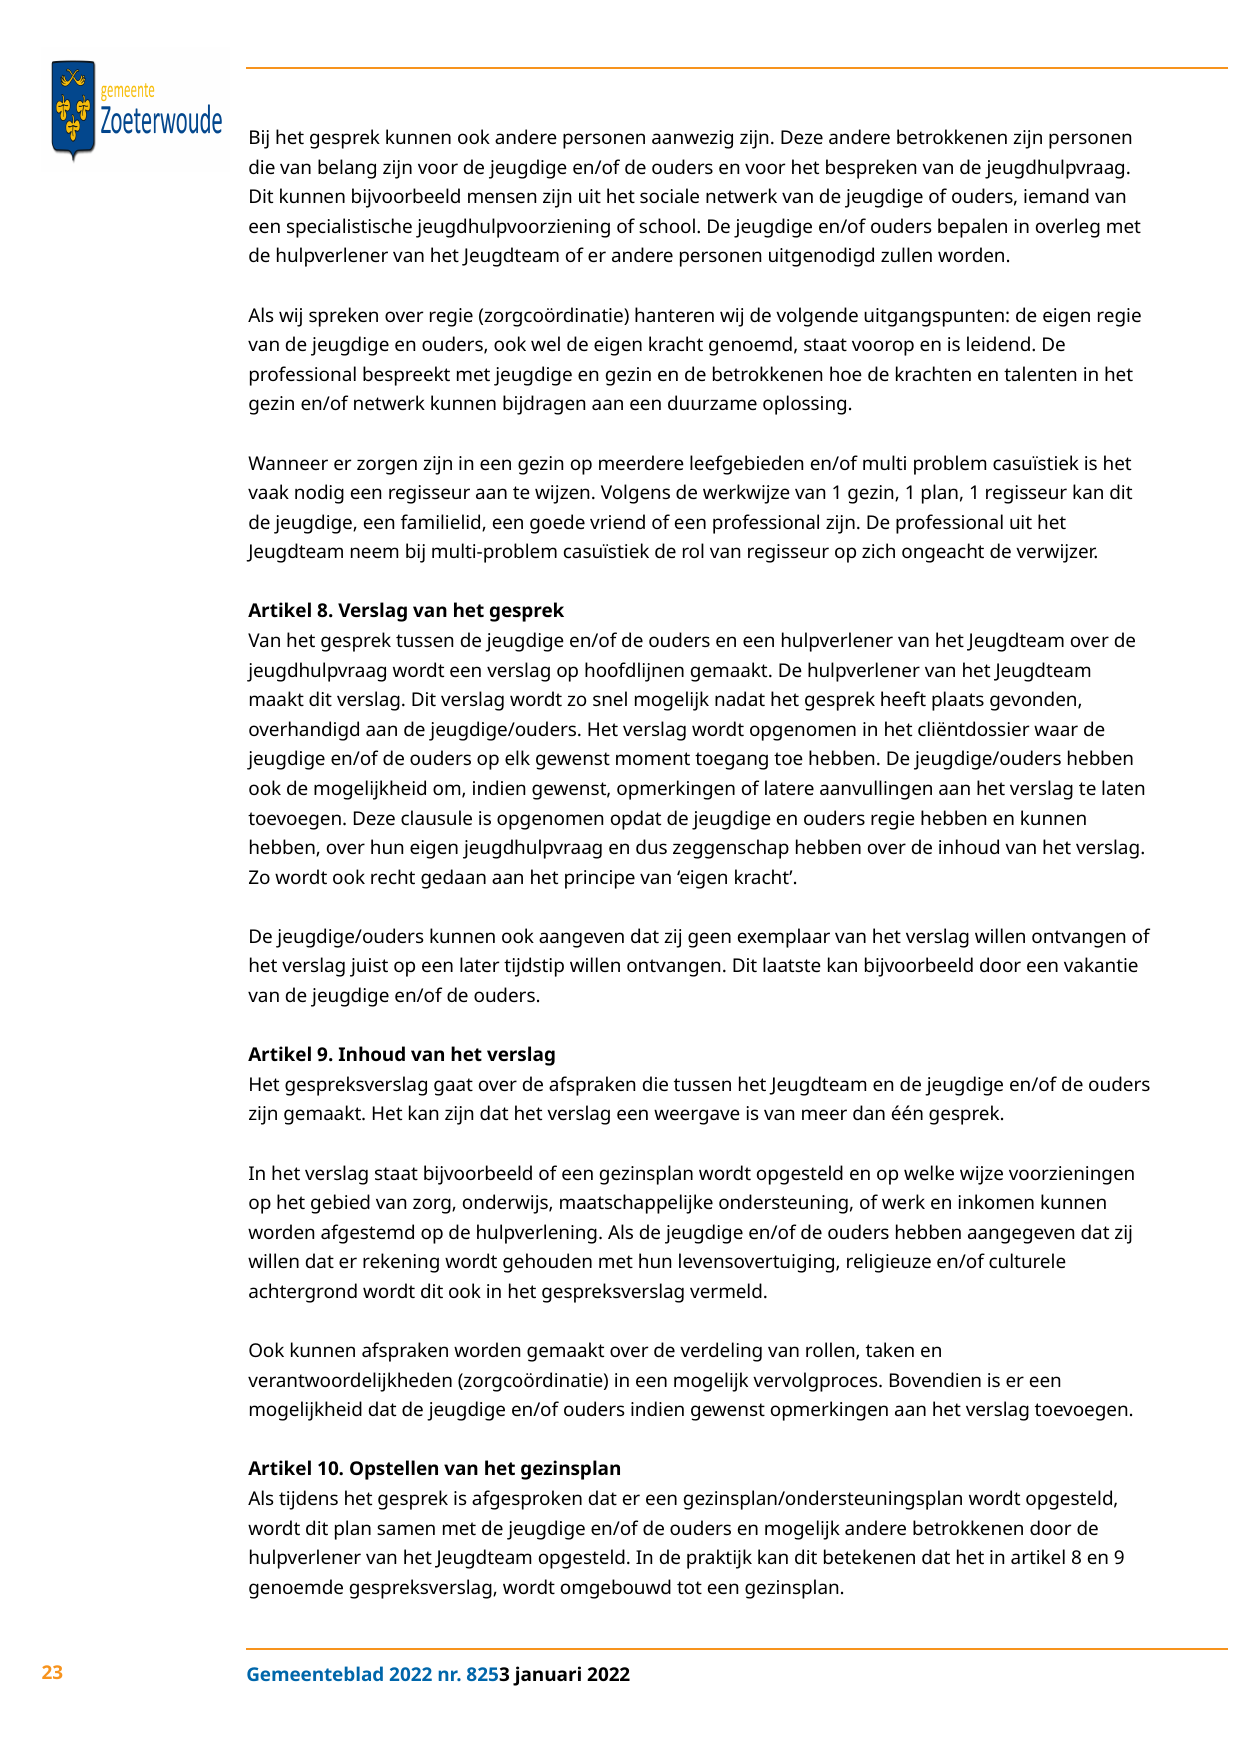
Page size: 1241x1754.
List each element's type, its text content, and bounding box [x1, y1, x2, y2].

text Artikel 10. Opstellen van het gezinsplan [248, 1456, 1152, 1481]
text Wanneer er zorgen zijn in een gezin op meerdere leefgebieden en/of multi problem casuïstiek is het vaak nodig een regisseur aan te wijzen. Volgens de werkwijze van 1 gezin, 1 plan, 1 regisseur kan dit de jeugdige, een familielid, een goede vriend of een professional zijn. De professional uit het Jeugdteam neem bij multi-problem casuïstiek de rol van regisseur op zich ongeacht de verwijzer. [248, 450, 1152, 564]
text In het verslag staat bijvoorbeeld of een gezinsplan wordt opgesteld en op welke wijze voorzieningen op het gebied van zorg, onderwijs, maatschappelijke ondersteuning, of werk en inkomen kunnen worden afgestemd op de hulpverlening. Als de jeugdige en/of de ouders hebben aangegeven dat zij willen dat er rekening wordt gehouden met hun levensovertuiging, religieuze en/of culturele achtergrond wordt dit ook in het gespreksverslag vermeld. [248, 1160, 1152, 1304]
picture [41, 47, 231, 172]
text Als wij spreken over regie (zorgcoördinatie) hanteren wij de volgende uitgangspunten: de eigen regie van de jeugdige en ouders, ook wel de eigen kracht genoemd, staat voorop en is leidend. De professional bespreekt met jeugdige en gezin en de betrokkenen hoe de krachten en talenten in het gezin en/of netwerk kunnen bijdragen aan een duurzame oplossing. [248, 302, 1152, 416]
text Artikel 9. Inhoud van het verslag [248, 1041, 1152, 1067]
text Bij het gesprek kunnen ook andere personen aanwezig zijn. Deze andere betrokkenen zijn personen die van belang zijn voor de jeugdige en/of de ouders en voor het bespreken van de jeugdhulpvraag. Dit kunnen bijvoorbeeld mensen zijn uit het sociale netwerk van de jeugdige of ouders, iemand van een specialistische jeugdhulpvoorziening of school. De jeugdige en/of ouders bepalen in overleg met de hulpverlener van het Jeugdteam of er andere personen uitgenodigd zullen worden. [248, 124, 1152, 268]
text Ook kunnen afspraken worden gemaakt over de verdeling van rollen, taken en verantwoordelijkheden (zorgcoördinatie) in een mogelijk vervolgproces. Bovendien is er een mogelijkheid dat de jeugdige en/of ouders indien gewenst opmerkingen aan het verslag toevoegen. [248, 1337, 1152, 1422]
text Artikel 8. Verslag van het gesprek [248, 598, 1152, 623]
text Van het gesprek tussen de jeugdige en/of de ouders en een hulpverlener van het Jeugdteam over de jeugdhulpvraag wordt een verslag op hoofdlijnen gemaakt. De hulpverlener van het Jeugdteam maakt dit verslag. Dit verslag wordt zo snel mogelijk nadat het gesprek heeft plaats gevonden, overhandigd aan de jeugdige/ouders. Het verslag wordt opgenomen in het cliëntdossier waar de jeugdige en/of de ouders op elk gewenst moment toegang toe hebben. De jeugdige/ouders hebben ook de mogelijkheid om, indien gewenst, opmerkingen of latere aanvullingen aan het verslag te laten toevoegen. Deze clausule is opgenomen opdat de jeugdige en ouders regie hebben en kunnen hebben, over hun eigen jeugdhulpvraag en dus zeggenschap hebben over de inhoud van het verslag. Zo wordt ook recht gedaan aan het principe van ‘eigen kracht’. [248, 627, 1152, 890]
text Het gespreksverslag gaat over de afspraken die tussen het Jeugdteam en de jeugdige en/of de ouders zijn gemaakt. Het kan zijn dat het verslag een weergave is van meer dan één gesprek. [248, 1071, 1152, 1126]
text De jeugdige/ouders kunnen ook aangeven dat zij geen exemplaar van het verslag willen ontvangen of het verslag juist op een later tijdstip willen ontvangen. Dit laatste kan bijvoorbeeld door een vakantie van de jeugdige en/of de ouders. [248, 923, 1152, 1008]
text Als tijdens het gesprek is afgesproken dat er een gezinsplan/ondersteuningsplan wordt opgesteld, wordt dit plan samen met de jeugdige en/of de ouders en mogelijk andere betrokkenen door de hulpverlener van het Jeugdteam opgesteld. In de praktijk kan dit betekenen dat het in artikel 8 en 9 genoemde gespreksverslag, wordt omgebouwd tot een gezinsplan. [248, 1485, 1152, 1600]
